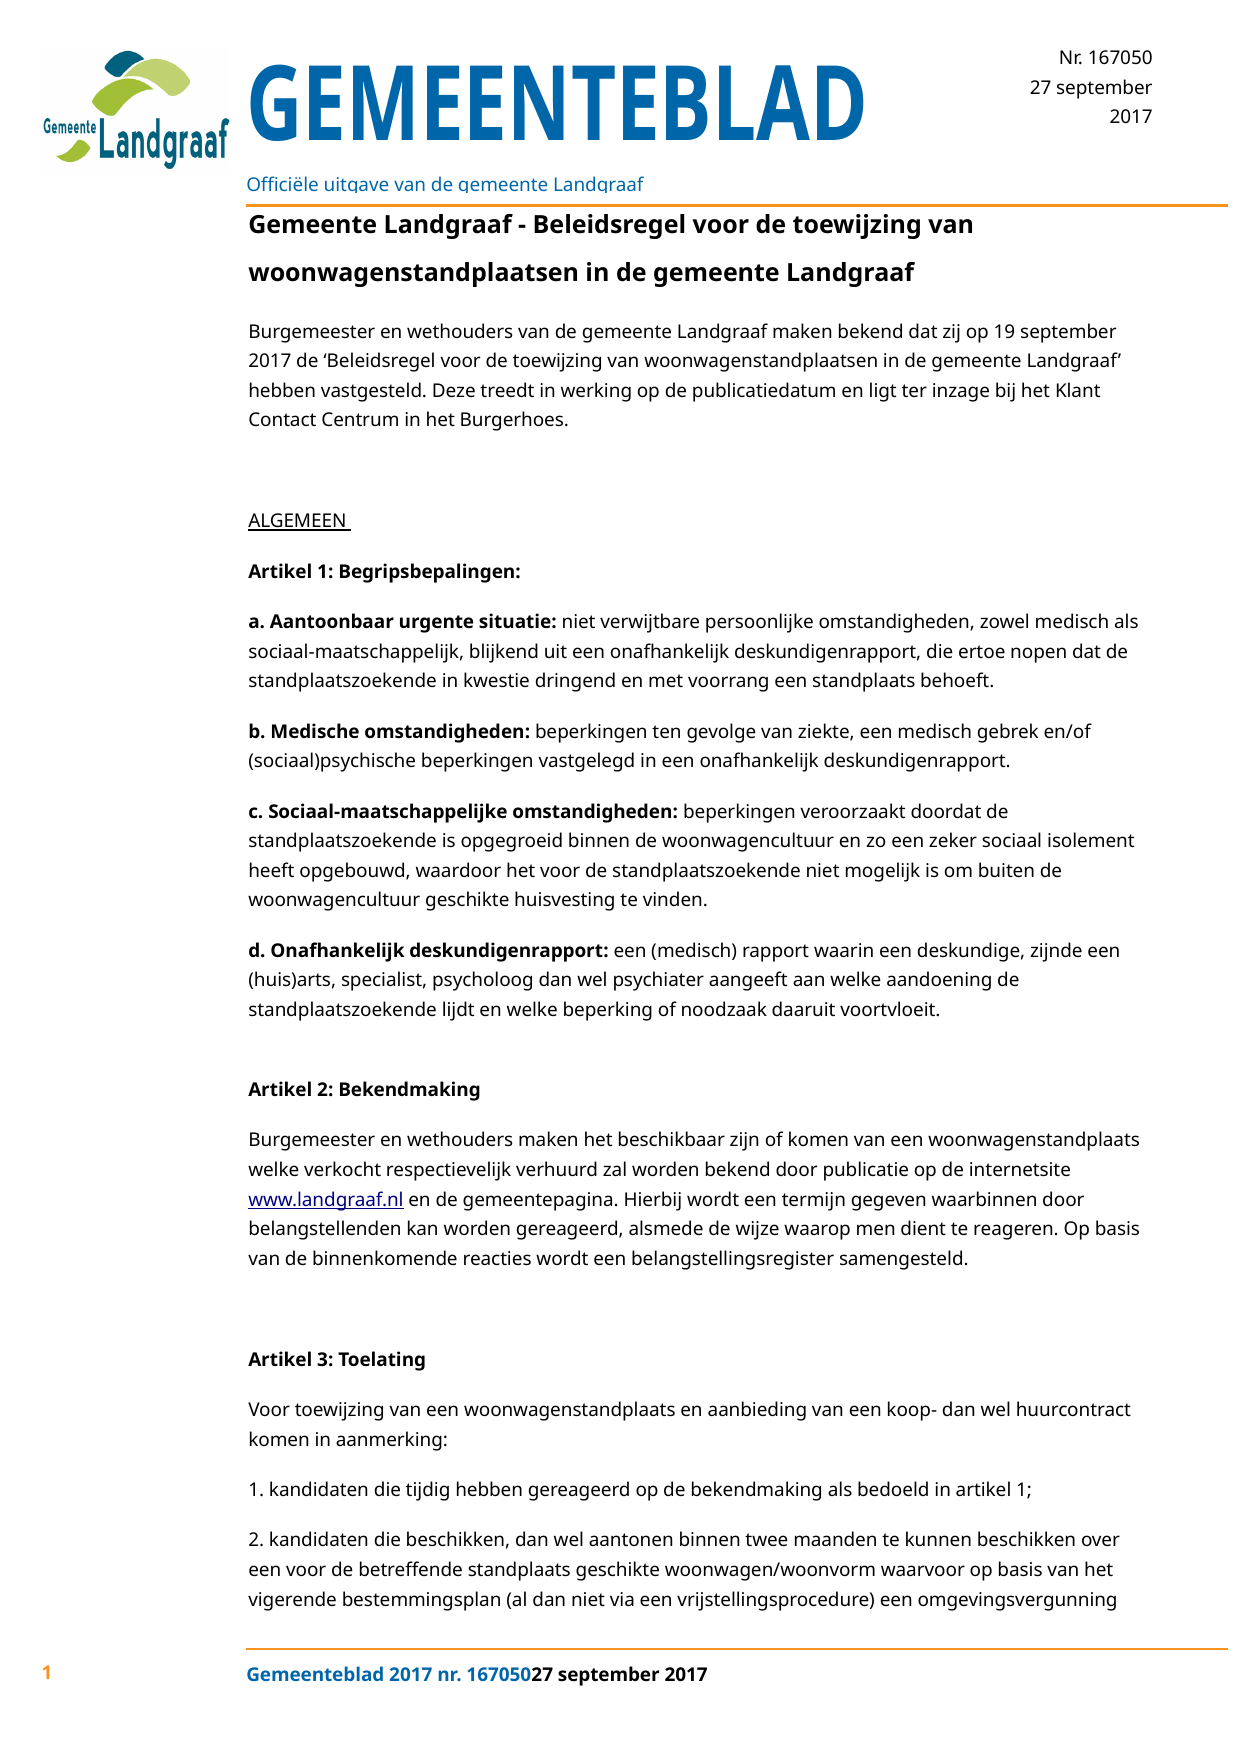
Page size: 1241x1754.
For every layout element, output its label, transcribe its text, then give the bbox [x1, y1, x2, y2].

text Artikel 3: Toelating [248, 1346, 1152, 1372]
text c. Sociaal-maatschappelijke omstandigheden: beperkingen veroorzaakt doordat de standplaatszoekende is opgegroeid binnen de woonwagencultuur en zo een zeker sociaal isolement heeft opgebouwd, waardoor het voor de standplaatszoekende niet mogelijk is om buiten de woonwagencultuur geschikte huisvesting te vinden. [248, 798, 1152, 912]
text 1. kandidaten die tijdig hebben gereageerd op de bekendmaking als bedoeld in artikel 1; [248, 1476, 1152, 1502]
text Burgemeester en wethouders van de gemeente Landgraaf maken bekend dat zij op 19 september 2017 de ‘Beleidsregel voor de toewijzing van woonwagenstandplaatsen in de gemeente Landgraaf’ hebben vastgesteld. Deze treedt in werking op de publicatiedatum en ligt ter inzage bij het Klant Contact Centrum in het Burgerhoes. [248, 318, 1152, 432]
text Burgemeester en wethouders maken het beschikbaar zijn of komen van een woonwagenstandplaats welke verkocht respectievelijk verhuurd zal worden bekend door publicatie op de internetsite www.landgraaf.nl en de gemeentepagina. Hierbij wordt een termijn gegeven waarbinnen door belangstellenden kan worden gereageerd, alsmede de wijze waarop men dient te reageren. Op basis van de binnenkomende reacties wordt een belangstellingsregister samengesteld. [248, 1127, 1152, 1271]
text 2. kandidaten die beschikken, dan wel aantonen binnen twee maanden te kunnen beschikken over een voor de betreffende standplaats geschikte woonwagen/woonvorm waarvoor op basis van het vigerende bestemmingsplan (al dan niet via een vrijstellingsprocedure) een omgevingsvergunning [248, 1527, 1152, 1612]
text Voor toewijzing van een woonwagenstandplaats en aanbieding van een koop- dan wel huurcontract komen in aanmerking: [248, 1396, 1152, 1452]
text d. Onafhankelijk deskundigenrapport: een (medisch) rapport waarin een deskundige, zijnde een (huis)arts, specialist, psycholoog dan wel psychiater aangeeft aan welke aandoening de standplaatszoekende lijdt en welke beperking of noodzaak daaruit voortvloeit. [248, 937, 1152, 1022]
text b. Medische omstandigheden: beperkingen ten gevolge van ziekte, een medisch gebrek en/of (sociaal)psychische beperkingen vastgelegd in een onafhankelijk deskundigenrapport. [248, 718, 1152, 773]
picture [41, 47, 231, 172]
text Artikel 2: Bekendmaking [248, 1076, 1152, 1102]
text Artikel 1: Begripsbepalingen: [248, 558, 1152, 584]
text a. Aantoonbaar urgente situatie: niet verwijtbare persoonlijke omstandigheden, zowel medisch als sociaal-maatschappelijk, blijkend uit een onafhankelijk deskundigenrapport, die ertoe nopen dat de standplaatszoekende in kwestie dringend en met voorrang een standplaats behoeft. [248, 608, 1152, 693]
text ALGEMEEN [248, 507, 1152, 533]
text Gemeente Landgraaf - Beleidsregel voor de toewijzing van woonwagenstandplaatsen in de gemeente Landgraaf [248, 207, 1152, 288]
